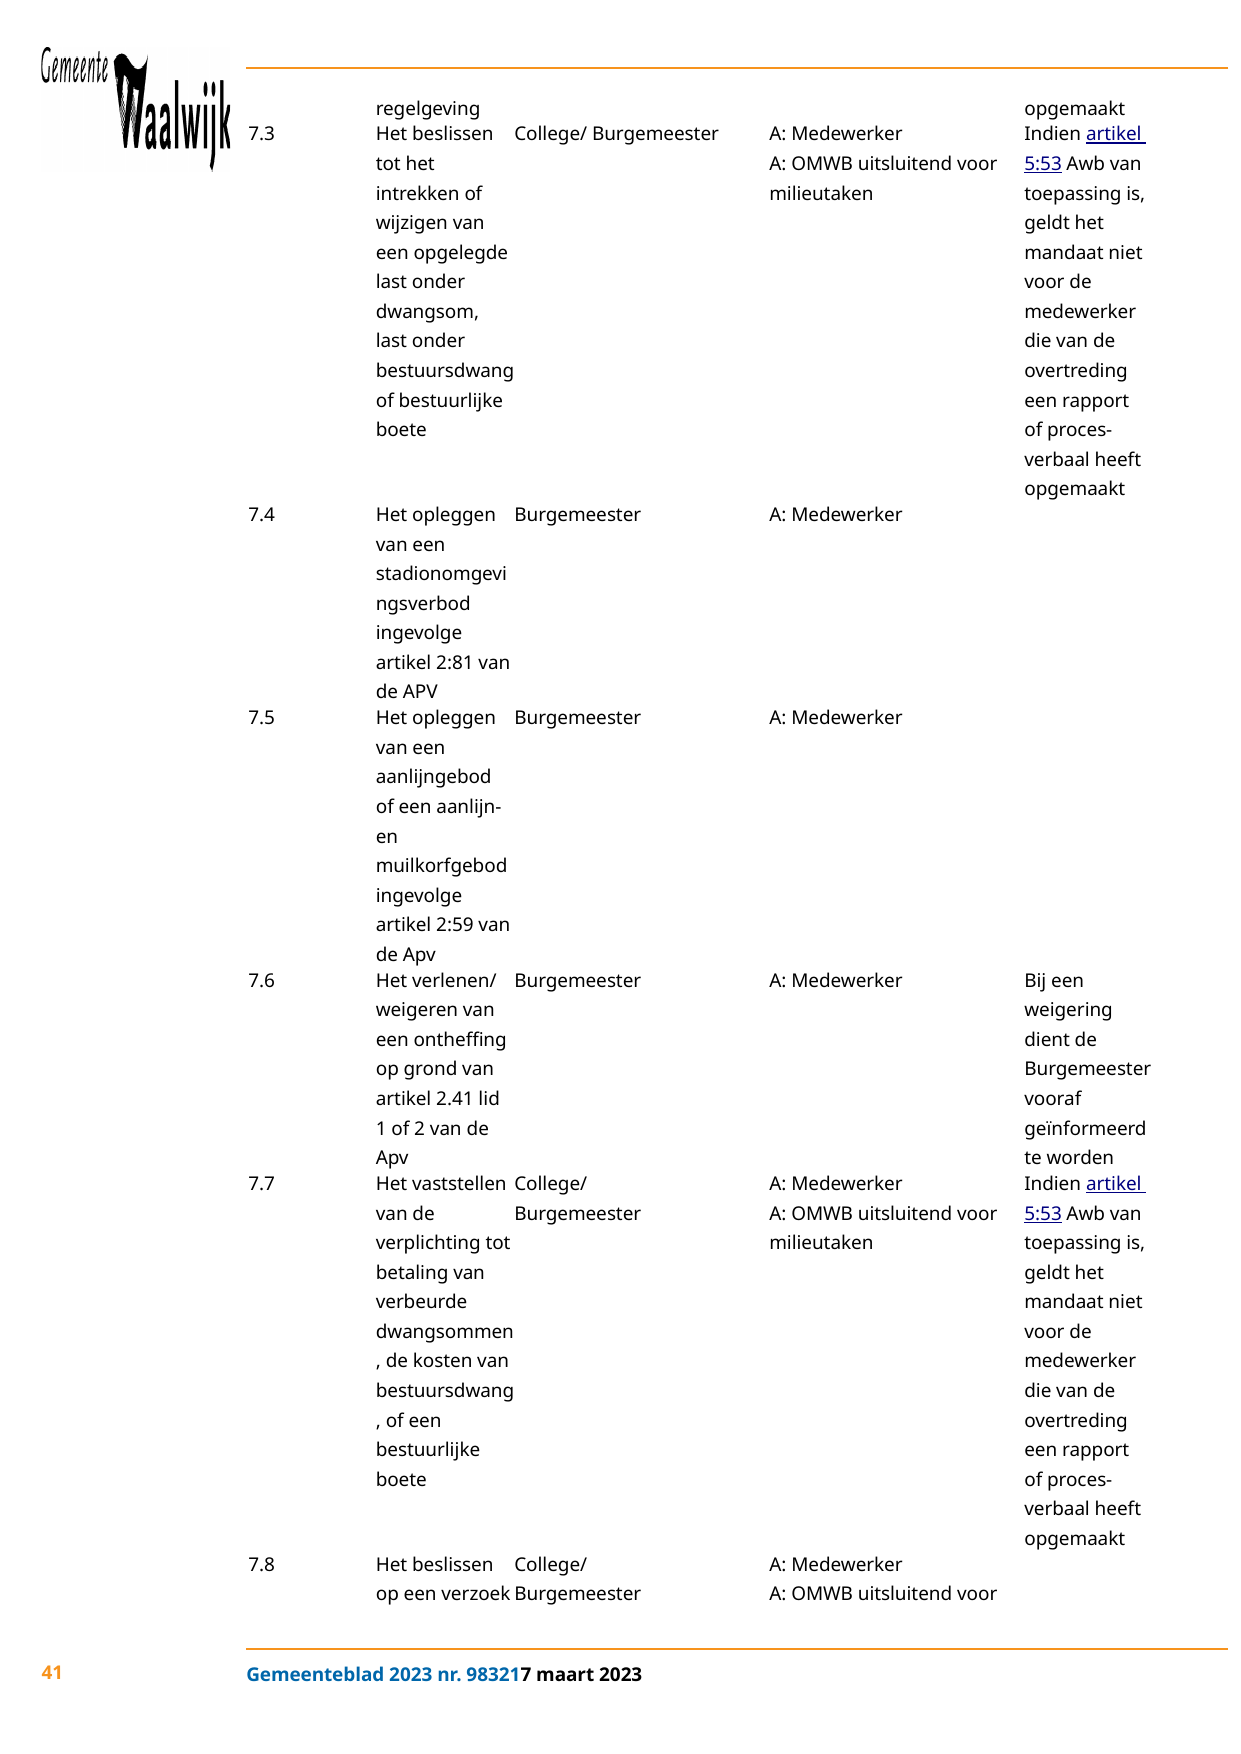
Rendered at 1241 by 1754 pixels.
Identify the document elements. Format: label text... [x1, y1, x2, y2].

table_cell Burgemeester [514, 967, 769, 1170]
table_cell A: Medewerker [769, 501, 1024, 704]
table_cell Het beslissen op een verzoek [376, 1551, 514, 1606]
table_cell Het vaststellen van de verplichting tot betaling van verbeurde dwangsommen, de kosten van bestuursdwang, of een bestuurlijke boete [376, 1170, 514, 1551]
table_cell A: Medewerker A: OMWB uitsluitend voor milieutaken [769, 121, 1024, 501]
table_cell A: Medewerker [769, 967, 1024, 1170]
table_cell [769, 95, 1024, 121]
table_cell [1024, 1551, 1152, 1606]
table_cell Indien artikel 5:53 Awb van toepassing is, geldt het mandaat niet voor de medewerker die van de overtreding een rapport of proces-verbaal heeft opgemaakt [1024, 121, 1152, 501]
table_cell College/ Burgemeester [514, 121, 769, 501]
table_cell A: Medewerker A: OMWB uitsluitend voor milieutaken [769, 1170, 1024, 1551]
table_cell 7.4 [248, 501, 376, 704]
table_cell Bij een weigering dient de Burgemeester vooraf geïnformeerd te worden [1024, 967, 1152, 1170]
table_cell regelgeving [376, 95, 514, 121]
table_cell Het verlenen/ weigeren van een ontheffing op grond van artikel 2.41 lid 1 of 2 van de Apv [376, 967, 514, 1170]
table_cell Burgemeester [514, 501, 769, 704]
table_cell 7.8 [248, 1551, 376, 1606]
table_cell [1024, 705, 1152, 967]
table_cell College/ Burgemeester [514, 1170, 769, 1551]
table_cell A: Medewerker A: OMWB uitsluitend voor [769, 1551, 1024, 1606]
table_cell A: Medewerker [769, 705, 1024, 967]
picture [41, 47, 231, 172]
table_cell [1024, 501, 1152, 704]
table_cell Het beslissen tot het intrekken of wijzigen van een opgelegde last onder dwangsom, last onder bestuursdwang of bestuurlijke boete [376, 121, 514, 501]
table_cell 7.6 [248, 967, 376, 1170]
table_cell 7.5 [248, 705, 376, 967]
table_cell [248, 95, 376, 121]
table_cell Het opleggen van een stadionomgevingsverbod ingevolge artikel 2:81 van de APV [376, 501, 514, 704]
table_cell 7.3 [248, 121, 376, 501]
table_cell Burgemeester [514, 705, 769, 967]
table_cell [514, 95, 769, 121]
table_cell 7.7 [248, 1170, 376, 1551]
table_cell College/ Burgemeester [514, 1551, 769, 1606]
table_cell Het opleggen van een aanlijngebod of een aanlijn- en muilkorfgebod ingevolge artikel 2:59 van de Apv [376, 705, 514, 967]
table_cell opgemaakt [1024, 95, 1152, 121]
table_cell Indien artikel 5:53 Awb van toepassing is, geldt het mandaat niet voor de medewerker die van de overtreding een rapport of proces-verbaal heeft opgemaakt [1024, 1170, 1152, 1551]
